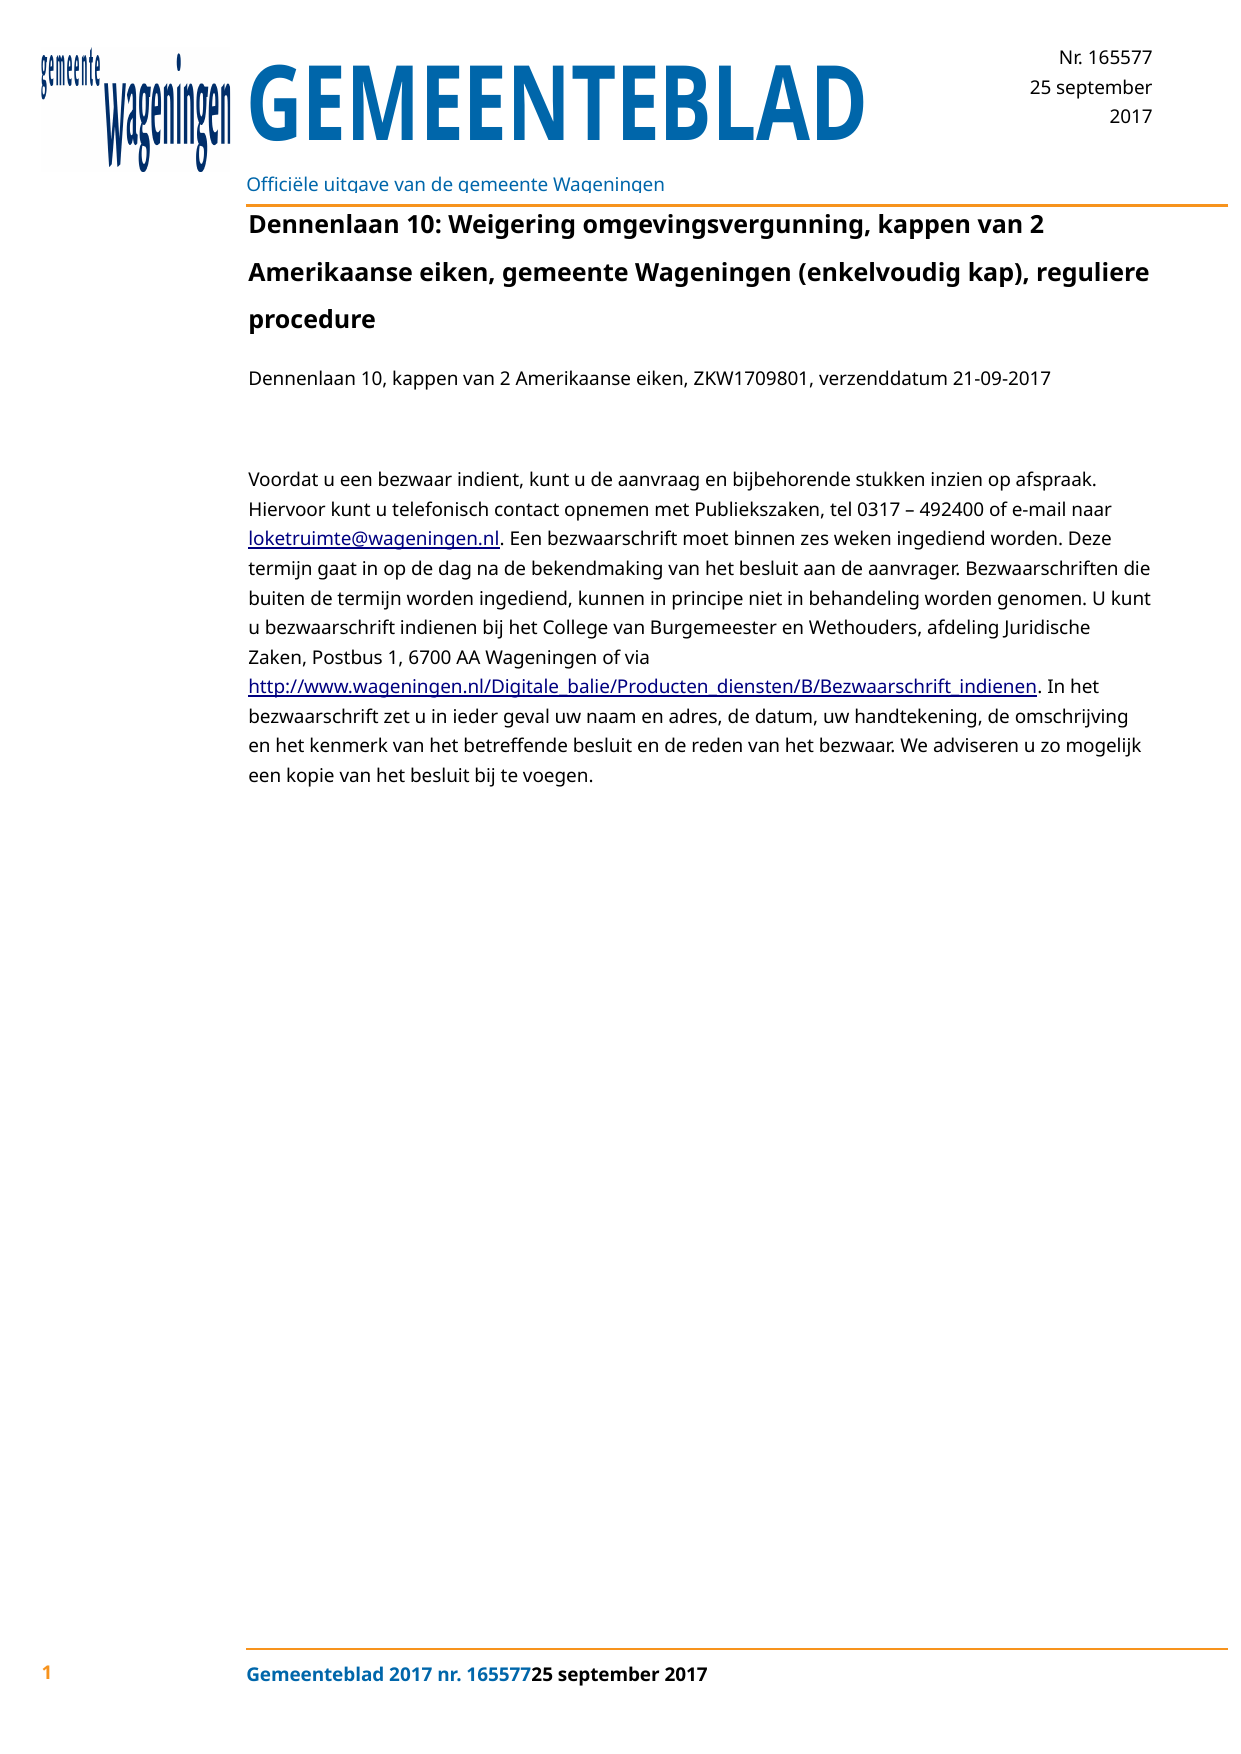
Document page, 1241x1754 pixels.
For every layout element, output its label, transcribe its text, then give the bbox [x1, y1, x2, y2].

text Voordat u een bezwaar indient, kunt u de aanvraag en bijbehorende stukken inzien op afspraak. Hiervoor kunt u telefonisch contact opnemen met Publiekszaken, tel 0317 – 492400 of e-mail naar loketruimte@wageningen.nl. Een bezwaarschrift moet binnen zes weken ingediend worden. Deze termijn gaat in op de dag na de bekendmaking van het besluit aan de aanvrager. Bezwaarschriften die buiten de termijn worden ingediend, kunnen in principe niet in behandeling worden genomen. U kunt u bezwaarschrift indienen bij het College van Burgemeester en Wethouders, afdeling Juridische Zaken, Postbus 1, 6700 AA Wageningen of via http://www.wageningen.nl/Digitale_balie/Producten_diensten/B/Bezwaarschrift_indienen. In het bezwaarschrift zet u in ieder geval uw naam en adres, de datum, uw handtekening, de omschrijving en het kenmerk van het betreffende besluit en de reden van het bezwaar. We adviseren u zo mogelijk een kopie van het besluit bij te voegen. [248, 466, 1152, 788]
text Dennenlaan 10, kappen van 2 Amerikaanse eiken, ZKW1709801, verzenddatum 21-09-2017 [248, 366, 1152, 391]
picture [41, 47, 231, 172]
text Dennenlaan 10: Weigering omgevingsvergunning, kappen van 2 Amerikaanse eiken, gemeente Wageningen (enkelvoudig kap), reguliere procedure [248, 207, 1152, 336]
